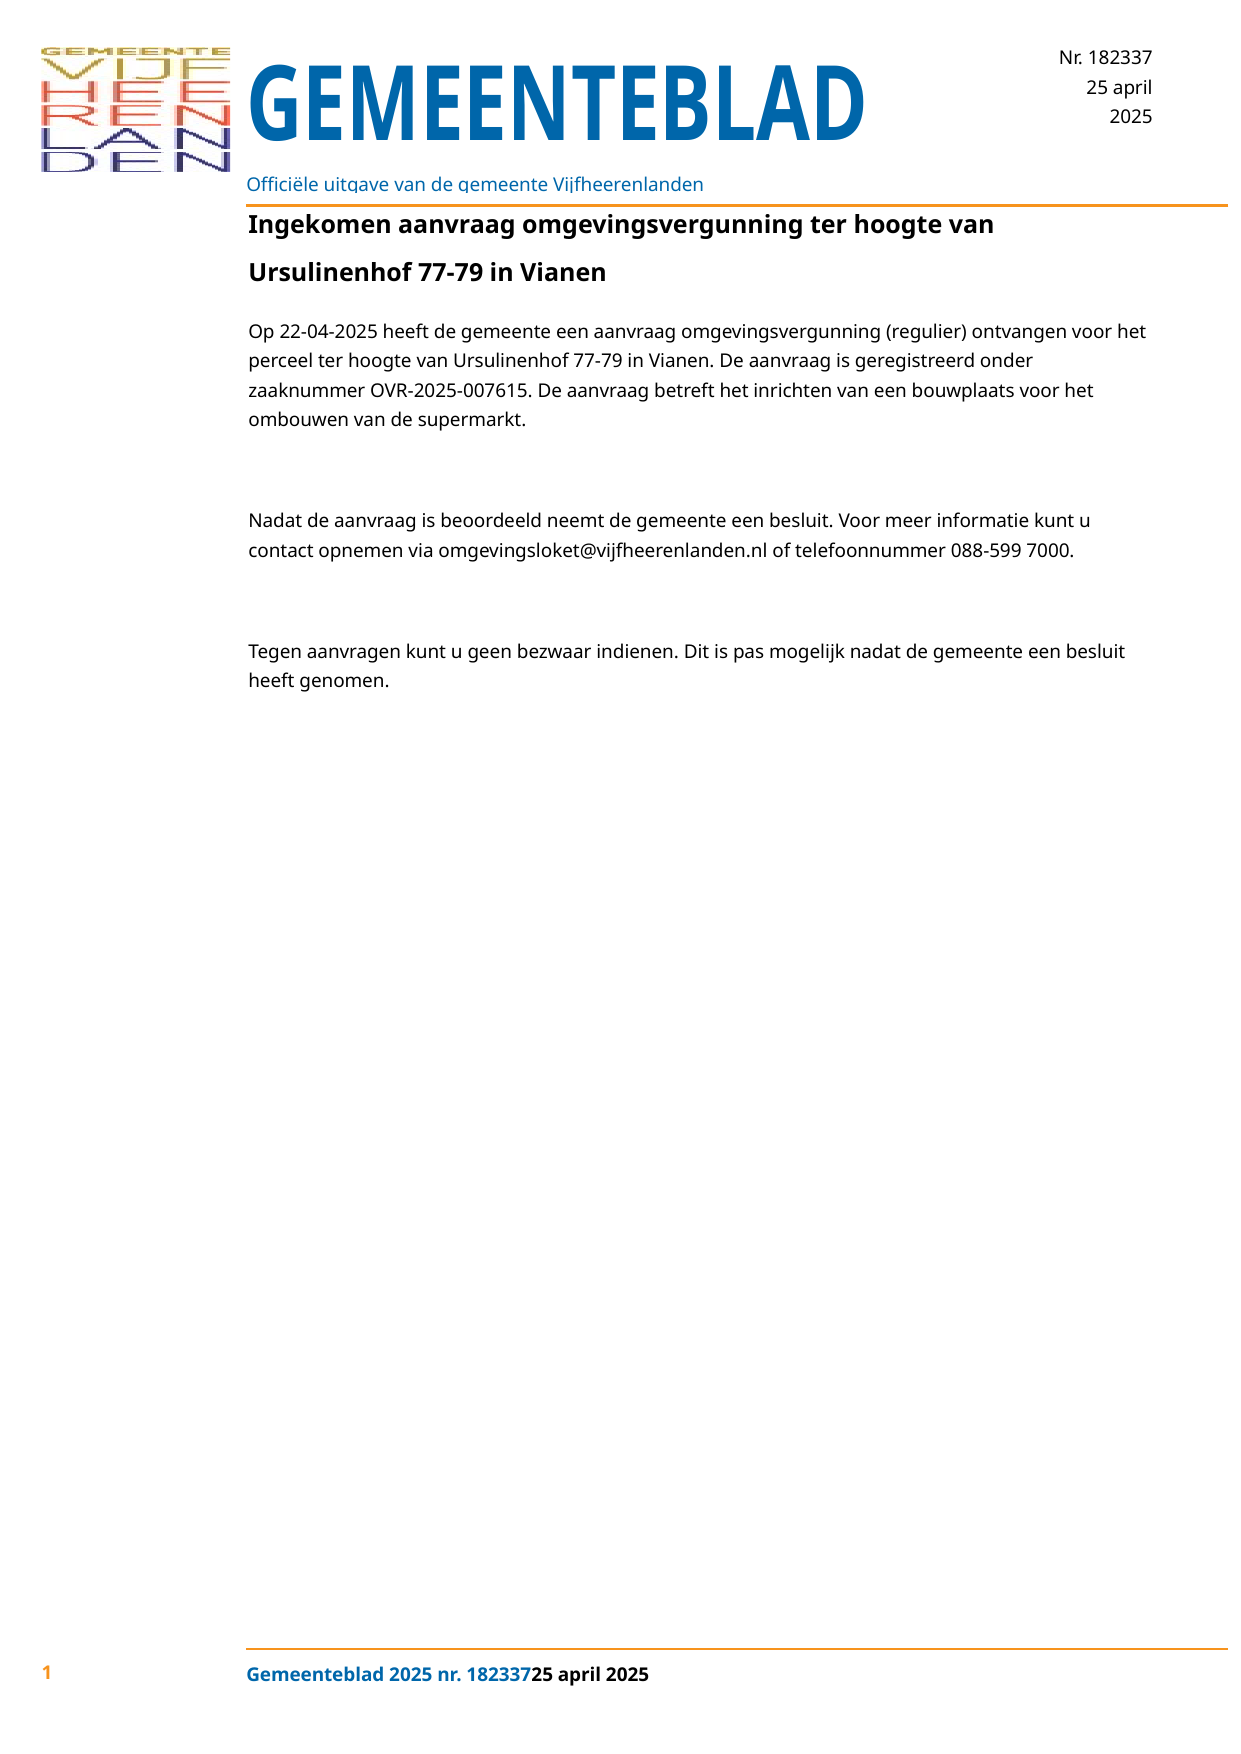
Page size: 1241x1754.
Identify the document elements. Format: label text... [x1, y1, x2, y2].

text Tegen aanvragen kunt u geen bezwaar indienen. Dit is pas mogelijk nadat de gemeente een besluit heeft genomen. [248, 638, 1152, 693]
text Nadat de aanvraag is beoordeeld neemt de gemeente een besluit. Voor meer informatie kunt u contact opnemen via omgevingsloket@vijfheerenlanden.nl of telefoonnummer 088-599 7000. [248, 507, 1152, 563]
text Ingekomen aanvraag omgevingsvergunning ter hoogte van Ursulinenhof 77-79 in Vianen [248, 207, 1152, 288]
picture [41, 47, 231, 172]
text Op 22-04-2025 heeft de gemeente een aanvraag omgevingsvergunning (regulier) ontvangen voor het perceel ter hoogte van Ursulinenhof 77-79 in Vianen. De aanvraag is geregistreerd onder zaaknummer OVR-2025-007615. De aanvraag betreft het inrichten van een bouwplaats voor het ombouwen van de supermarkt. [248, 318, 1152, 432]
